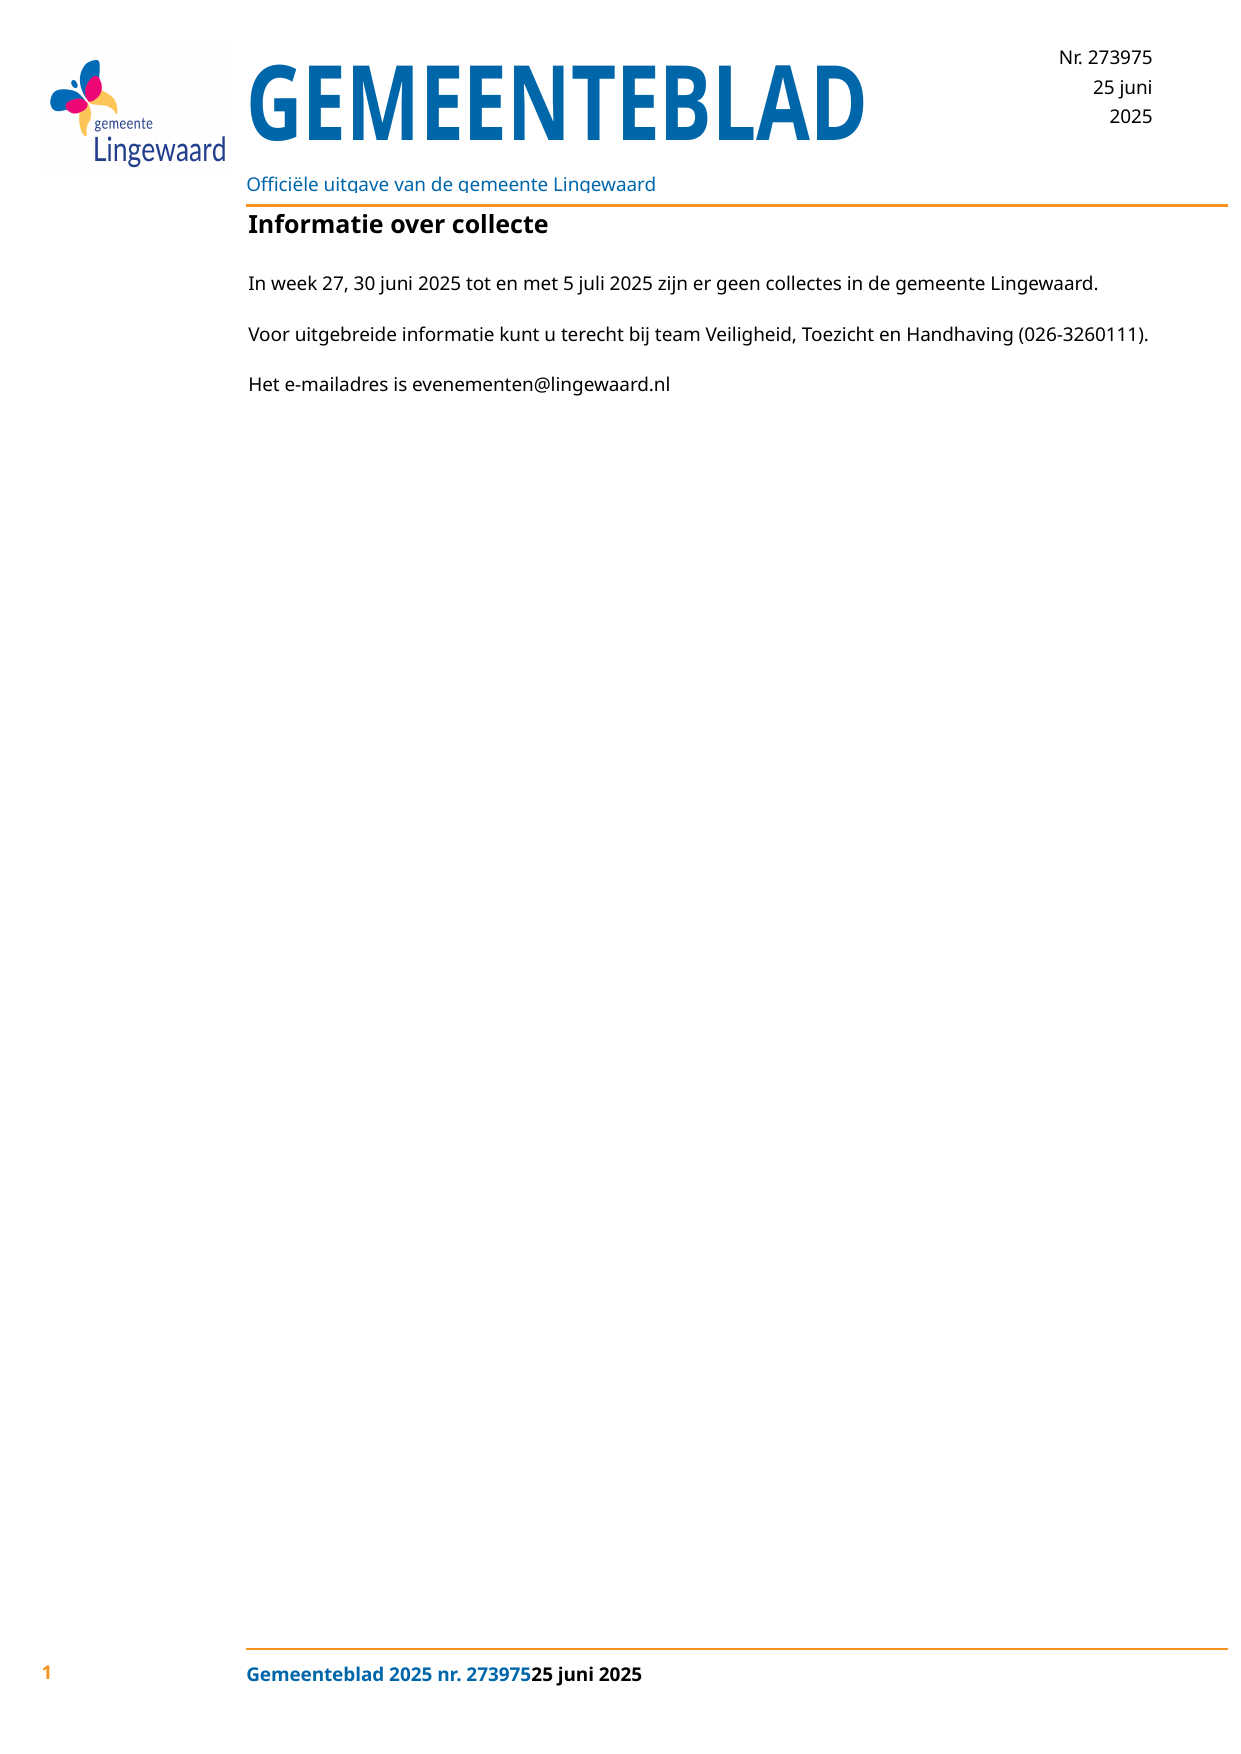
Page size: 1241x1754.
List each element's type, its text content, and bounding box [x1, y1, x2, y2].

picture [41, 47, 231, 172]
text In week 27, 30 juni 2025 tot en met 5 juli 2025 zijn er geen collectes in de gemeente Lingewaard. [248, 270, 1152, 296]
text Informatie over collecte [248, 207, 1152, 241]
text Voor uitgebreide informatie kunt u terecht bij team Veiligheid, Toezicht en Handhaving (026-3260111). [248, 321, 1152, 346]
text Het e-mailadres is evenementen@lingewaard.nl [248, 371, 1152, 397]
